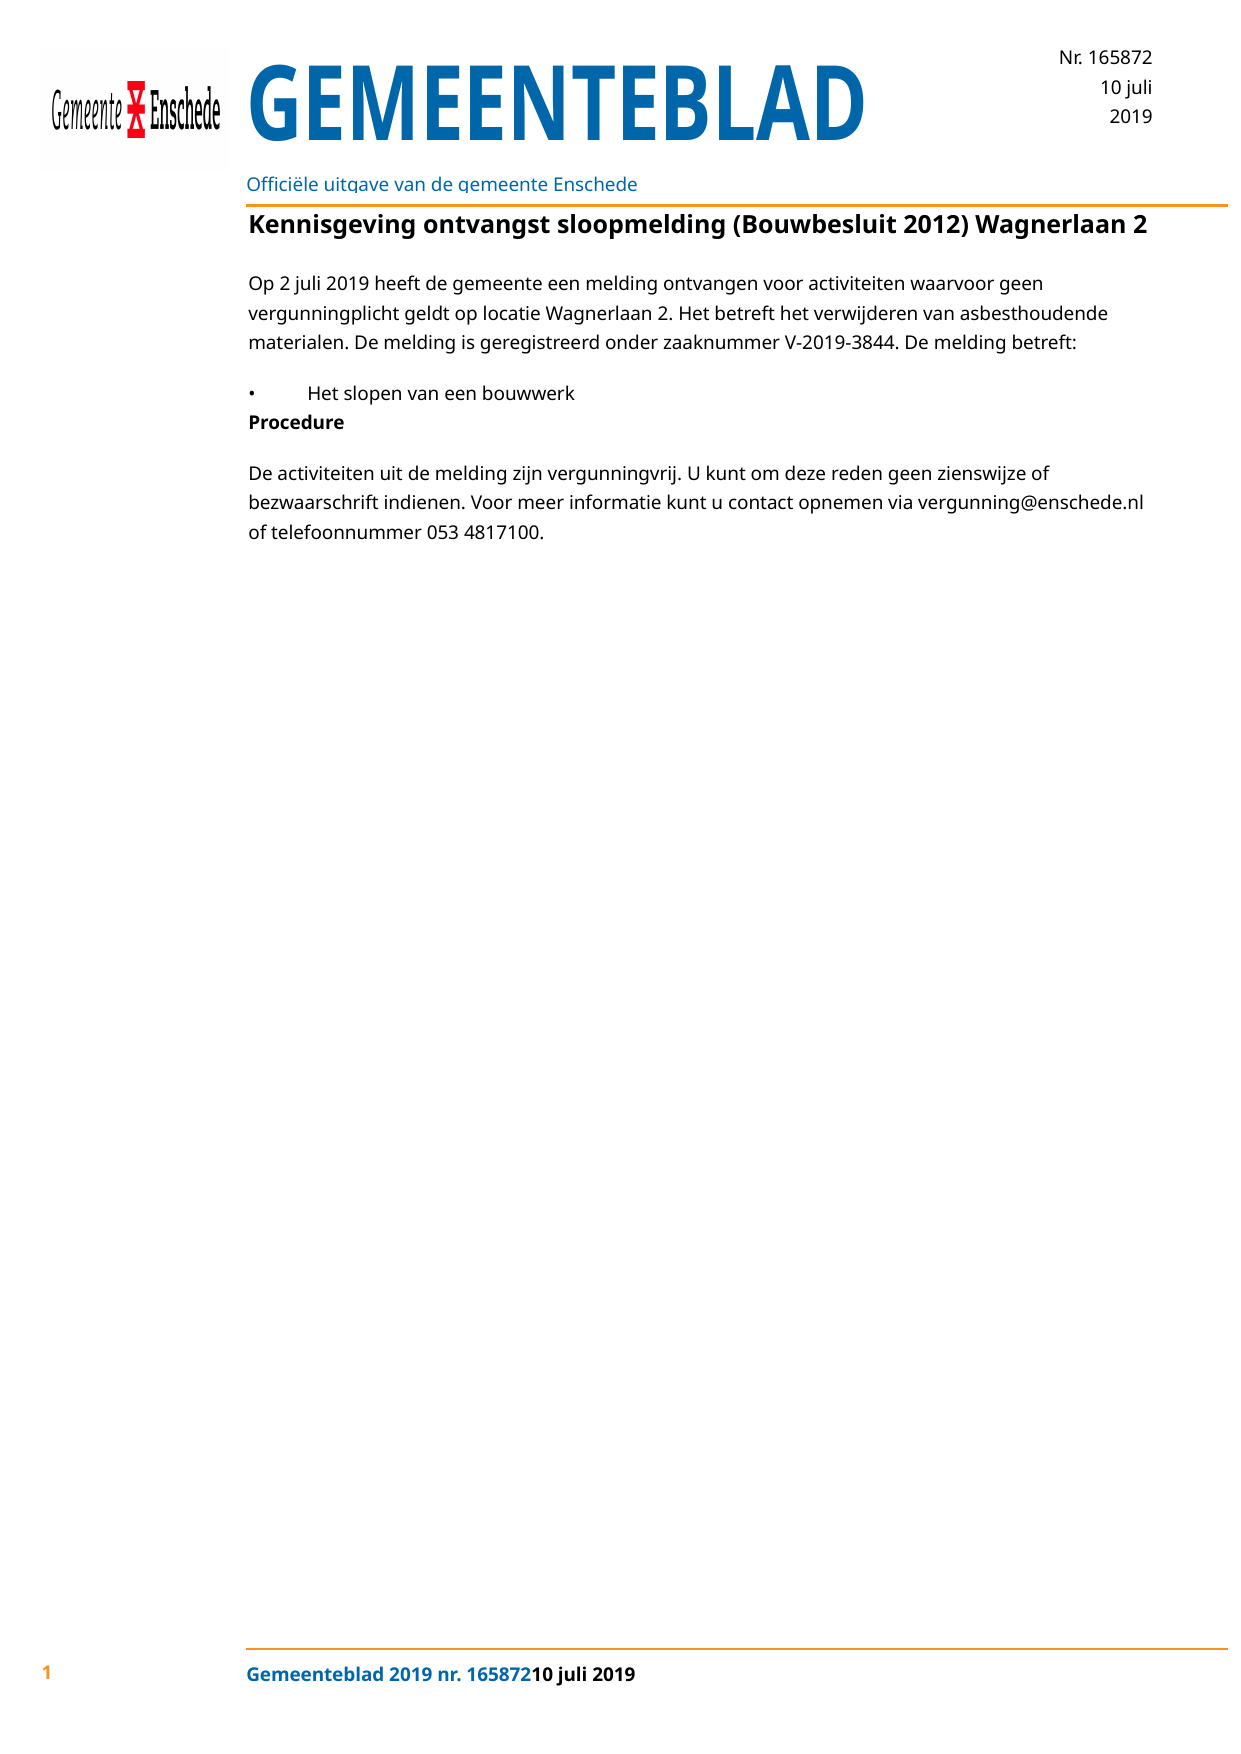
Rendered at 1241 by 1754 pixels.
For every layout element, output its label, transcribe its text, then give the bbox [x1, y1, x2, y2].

picture [41, 47, 231, 172]
text Op 2 juli 2019 heeft de gemeente een melding ontvangen voor activiteiten waarvoor geen vergunningplicht geldt op locatie Wagnerlaan 2. Het betreft het verwijderen van asbesthoudende materialen. De melding is geregistreerd onder zaaknummer V-2019-3844. De melding betreft: [248, 270, 1152, 355]
list Het slopen van een bouwwerk [248, 380, 1152, 406]
text De activiteiten uit de melding zijn vergunningvrij. U kunt om deze reden geen zienswijze of bezwaarschrift indienen. Voor meer informatie kunt u contact opnemen via vergunning@enschede.nl of telefoonnummer 053 4817100. [248, 460, 1152, 545]
text Procedure [248, 409, 1152, 435]
text Kennisgeving ontvangst sloopmelding (Bouwbesluit 2012) Wagnerlaan 2 [248, 207, 1152, 241]
